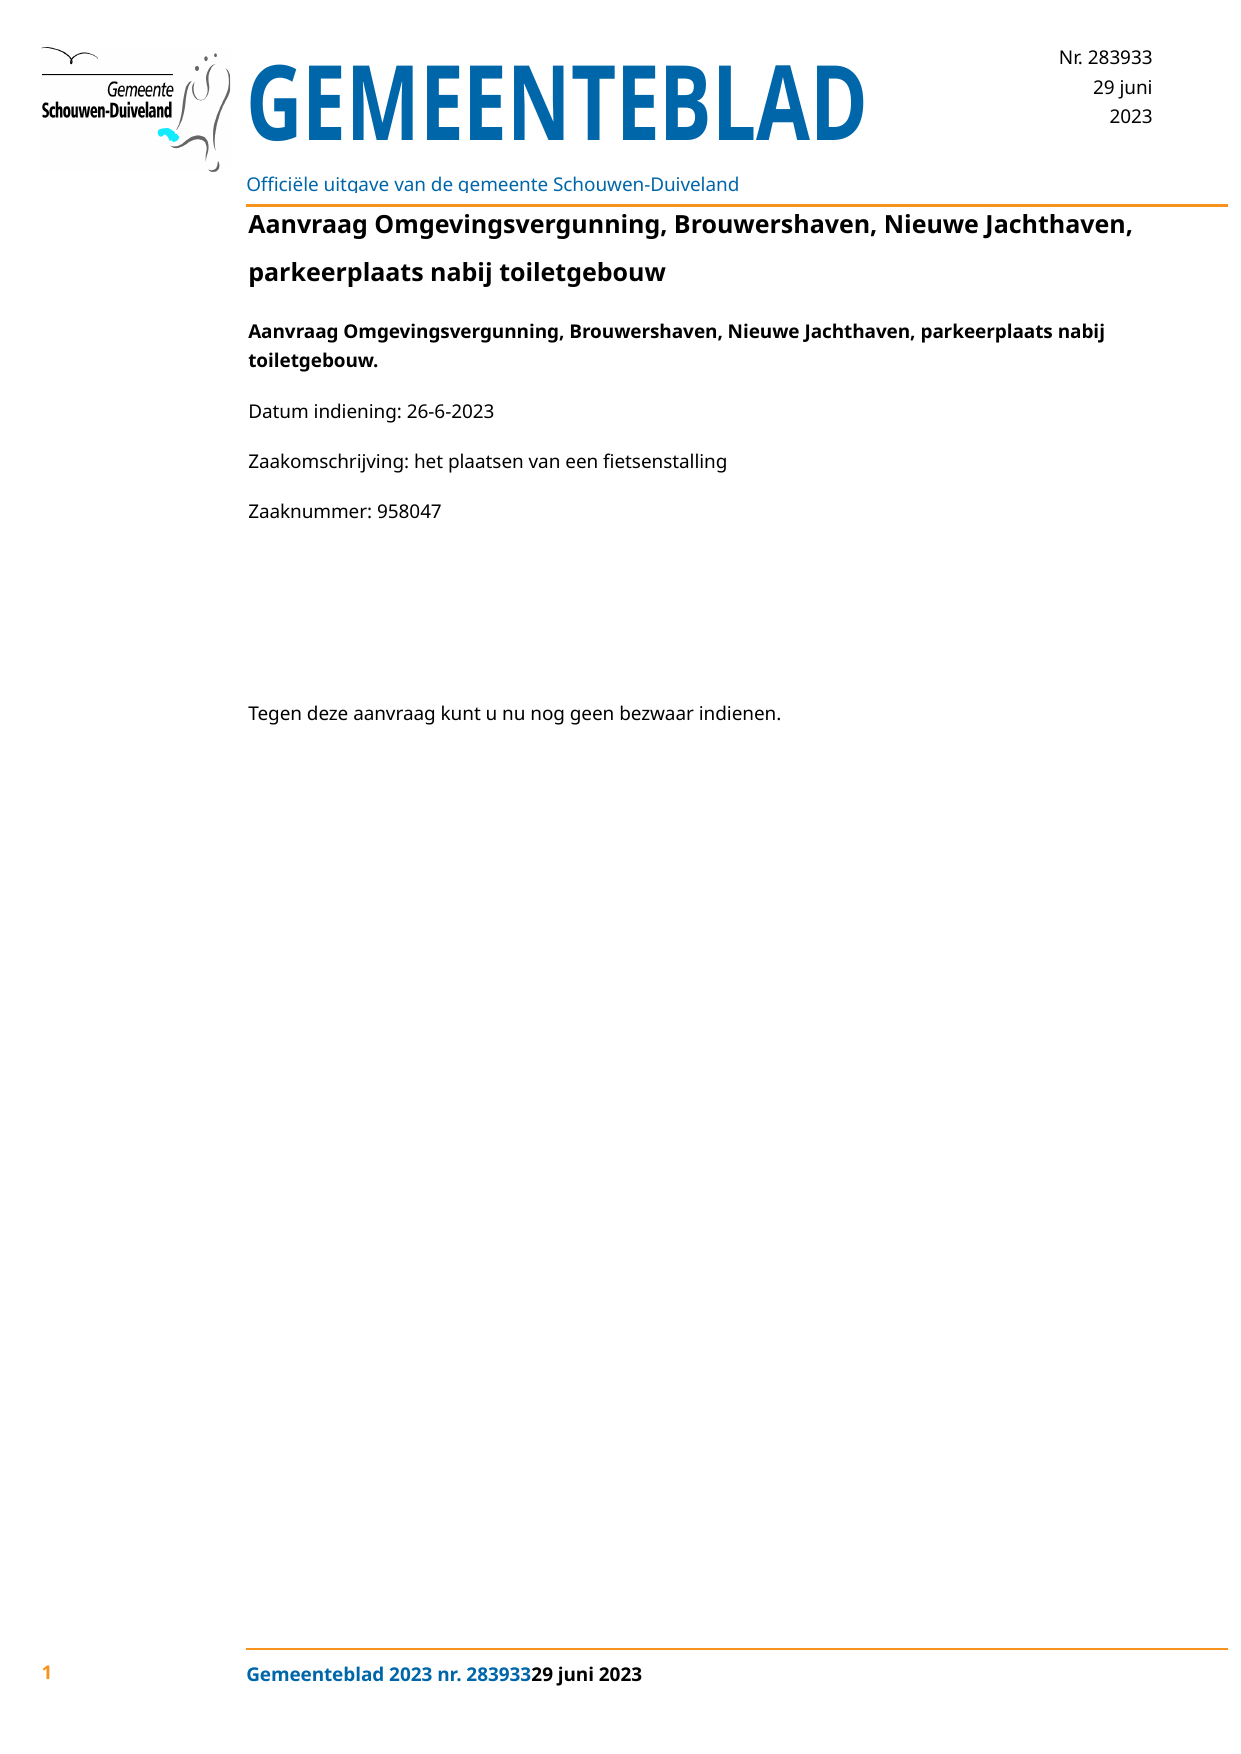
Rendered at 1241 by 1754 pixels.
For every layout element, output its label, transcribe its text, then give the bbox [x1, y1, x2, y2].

text Zaaknummer: 958047 [248, 499, 1152, 524]
text Datum indiening: 26-6-2023 [248, 398, 1152, 424]
text Tegen deze aanvraag kunt u nu nog geen bezwaar indienen. [248, 700, 1152, 726]
picture [41, 47, 231, 172]
text Aanvraag Omgevingsvergunning, Brouwershaven, Nieuwe Jachthaven, parkeerplaats nabij toiletgebouw. [248, 318, 1152, 373]
text Aanvraag Omgevingsvergunning, Brouwershaven, Nieuwe Jachthaven, parkeerplaats nabij toiletgebouw [248, 207, 1152, 288]
text Zaakomschrijving: het plaatsen van een fietsenstalling [248, 448, 1152, 474]
